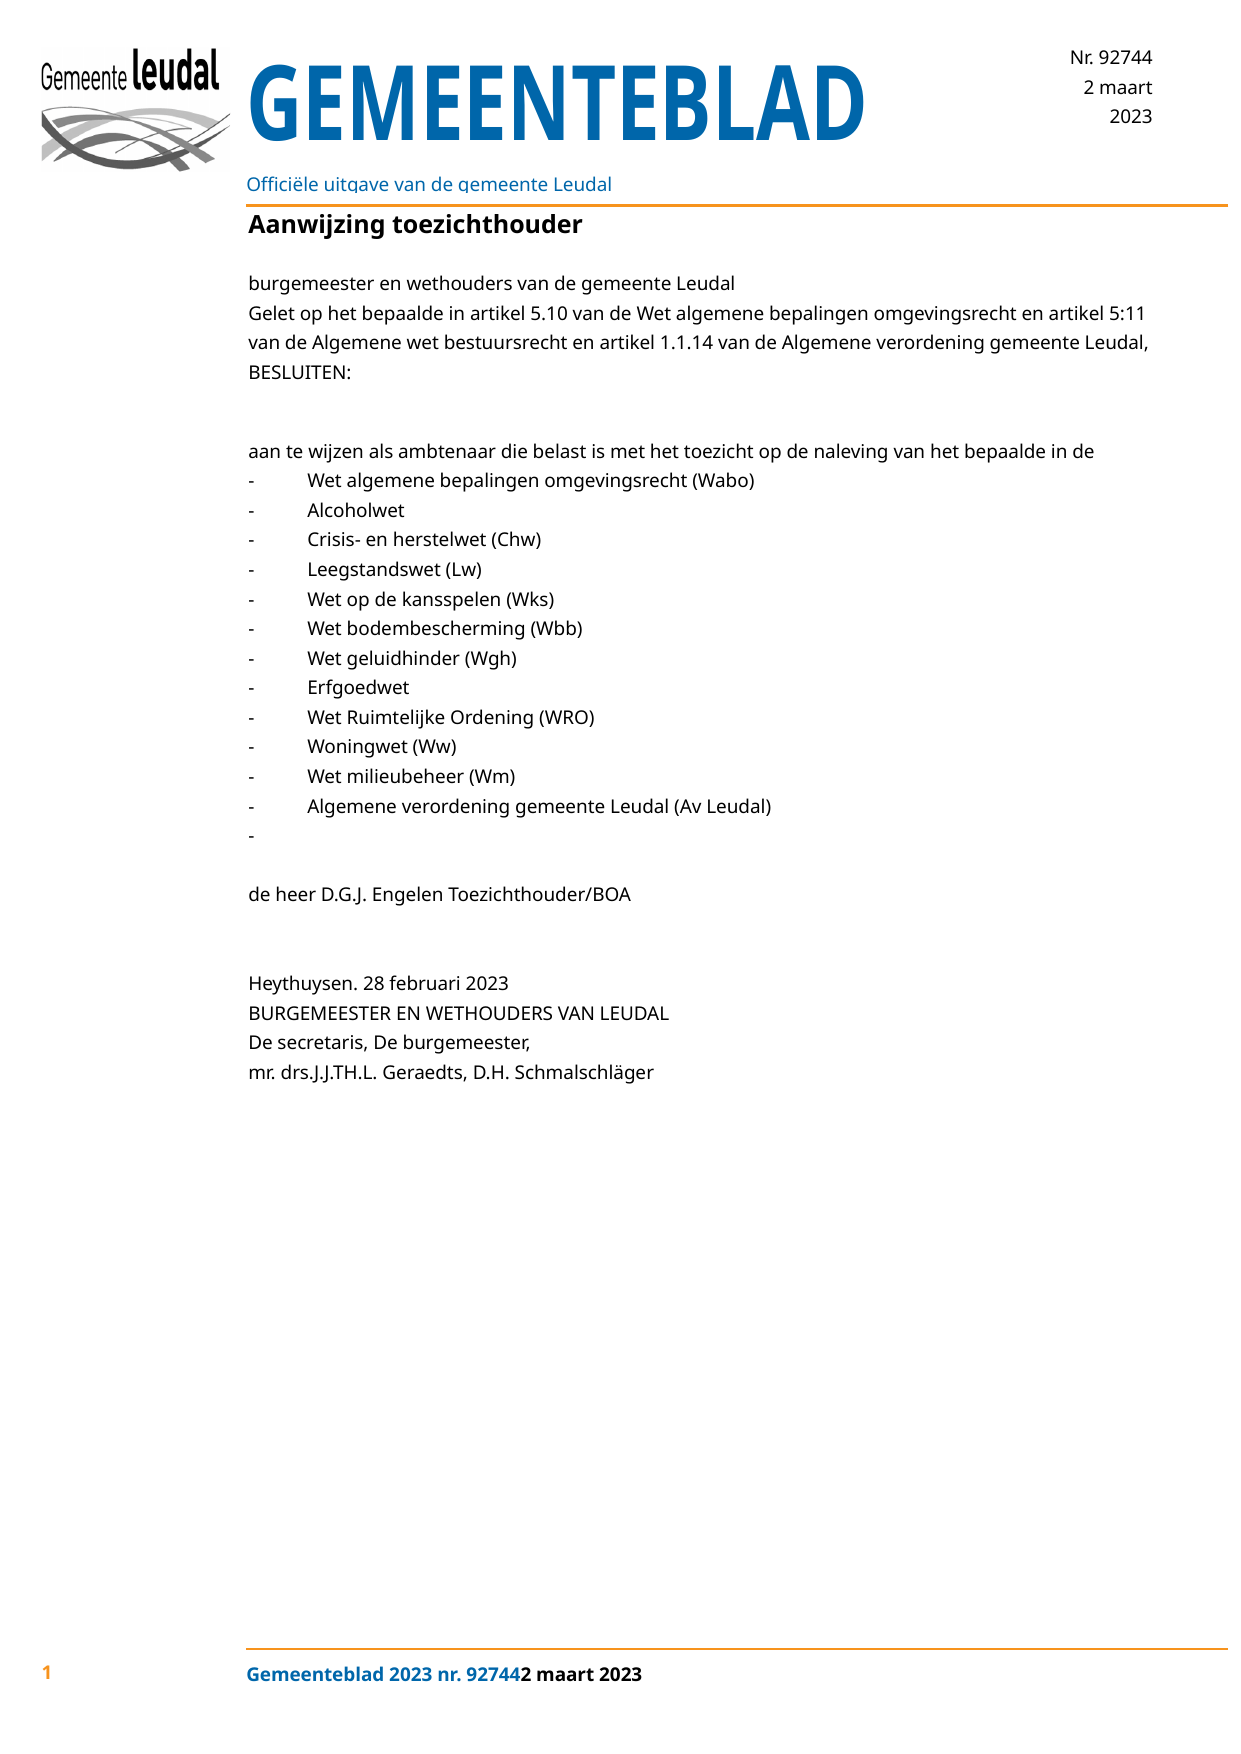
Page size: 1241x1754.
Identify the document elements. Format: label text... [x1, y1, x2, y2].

list Leegstandswet (Lw) [248, 556, 1152, 582]
list Woningwet (Ww) [248, 734, 1152, 759]
list Wet op de kansspelen (Wks) [248, 586, 1152, 612]
list Wet algemene bepalingen omgevingsrecht (Wabo) [248, 467, 1152, 493]
list Algemene verordening gemeente Leudal (Av Leudal) [248, 793, 1152, 819]
list Wet milieubeheer (Wm) [248, 763, 1152, 789]
text BURGEMEESTER EN WETHOUDERS VAN LEUDAL [248, 1000, 1152, 1026]
picture [41, 47, 231, 172]
text Gelet op het bepaalde in artikel 5.10 van de Wet algemene bepalingen omgevingsrecht en artikel 5:11 van de Algemene wet bestuursrecht en artikel 1.1.14 van de Algemene verordening gemeente Leudal, [248, 300, 1152, 355]
text BESLUITEN: [248, 359, 1152, 385]
list Erfgoedwet [248, 674, 1152, 700]
text Heythuysen. 28 februari 2023 [248, 970, 1152, 996]
list Crisis- en herstelwet (Chw) [248, 527, 1152, 552]
text de heer D.G.J. Engelen Toezichthouder/BOA [248, 882, 1152, 907]
text burgemeester en wethouders van de gemeente Leudal [248, 270, 1152, 296]
list Wet Ruimtelijke Ordening (WRO) [248, 704, 1152, 730]
text Aanwijzing toezichthouder [248, 207, 1152, 241]
text aan te wijzen als ambtenaar die belast is met het toezicht op de naleving van het bepaalde in de [248, 438, 1152, 464]
list Wet bodembescherming (Wbb) [248, 615, 1152, 641]
text De secretaris, De burgemeester, [248, 1029, 1152, 1055]
text mr. drs.J.J.TH.L. Geraedts, D.H. Schmalschläger [248, 1059, 1152, 1085]
list Wet geluidhinder (Wgh) [248, 645, 1152, 671]
list Alcoholwet [248, 497, 1152, 523]
